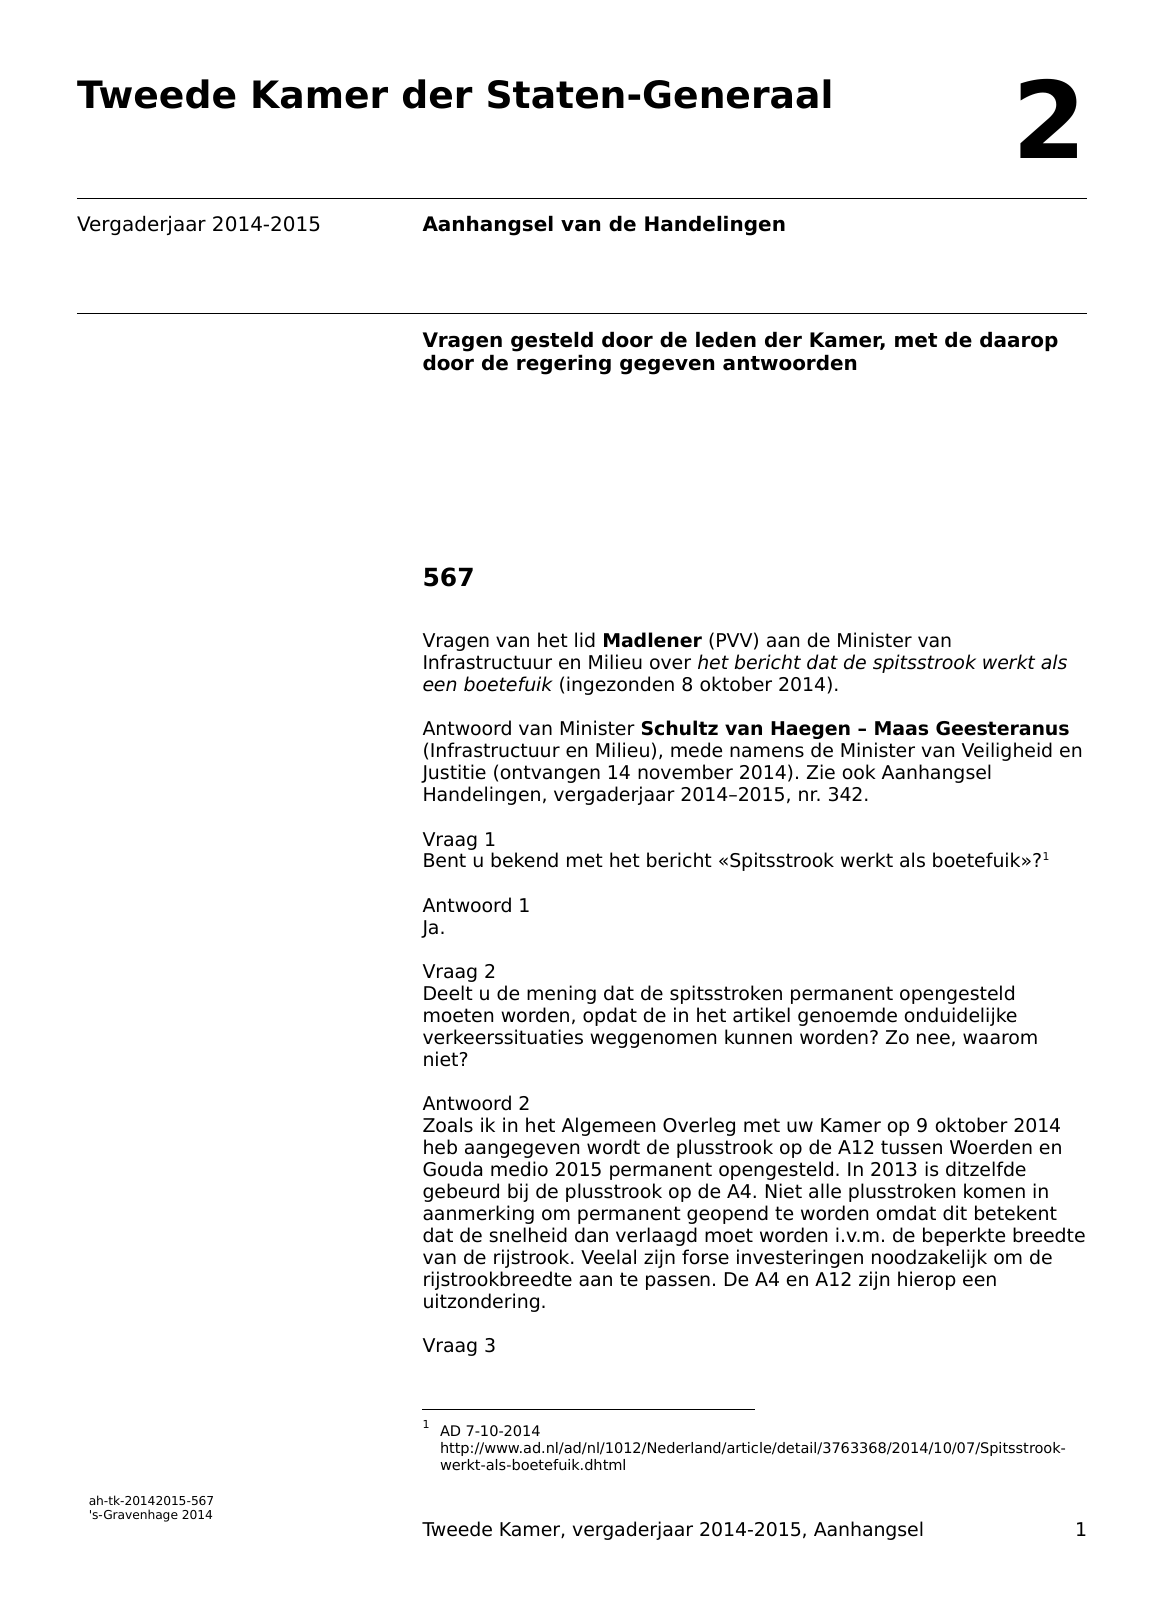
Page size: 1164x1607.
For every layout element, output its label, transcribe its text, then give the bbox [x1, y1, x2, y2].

text 567 [422, 563, 1087, 592]
table_cell Vragen gesteld door de leden der Kamer, met de daarop door de regering gegeven antwoorden [422, 314, 1087, 375]
table_cell Aanhangsel van de Handelingen [422, 199, 1087, 313]
text Antwoord van Minister Schultz van Haegen – Maas Geesteranus (Infrastructuur en Milieu), mede namens de Minister van Veiligheid en Justitie (ontvangen 14 november 2014). Zie ook Aanhangsel Handelingen, vergaderjaar 2014–2015, nr. 342. [422, 718, 1087, 806]
text Ja. [422, 917, 1087, 938]
text Antwoord 1 [422, 894, 1087, 917]
text 's-Gravenhage 2014 [88, 1508, 323, 1522]
text ah-tk-20142015-567 [88, 1494, 323, 1508]
text Deelt u de mening dat de spitsstroken permanent opengesteld moeten worden, opdat de in het artikel genoemde onduidelijke verkeerssituaties weggenomen kunnen worden? Zo nee, waarom niet? [422, 983, 1087, 1071]
text Bent u bekend met het bericht «Spitsstrook werkt als boetefuik»? [422, 850, 1087, 872]
text Vragen van het lid Madlener (PVV) aan de Minister van Infrastructuur en Milieu over het bericht dat de spitsstrook werkt als een boetefuik (ingezonden 8 oktober 2014). [422, 630, 1087, 696]
text Vraag 2 [422, 961, 1087, 983]
table_cell Vergaderjaar 2014-2015 [77, 199, 422, 313]
table_cell [77, 314, 422, 375]
text AD 7-10-2014 http://www.ad.nl/ad/nl/1012/Nederland/article/detail/3763368/2014/10/07/Spitsstrook-werkt-als-boetefuik.dhtml [422, 1418, 1087, 1474]
text Zoals ik in het Algemeen Overleg met uw Kamer op 9 oktober 2014 heb aangegeven wordt de plusstrook op de A12 tussen Woerden en Gouda medio 2015 permanent opengesteld. In 2013 is ditzelfde gebeurd bij de plusstrook op de A4. Niet alle plusstroken komen in aanmerking om permanent geopend te worden omdat dit betekent dat de snelheid dan verlaagd moet worden i.v.m. de beperkte breedte van de rijstrook. Veelal zijn forse investeringen noodzakelijk om de rijstrookbreedte aan te passen. De A4 en A12 zijn hierop een uitzondering. [422, 1115, 1087, 1313]
table_header 2 [886, 59, 1087, 198]
text Vraag 3 [422, 1335, 1087, 1357]
text Antwoord 2 [422, 1093, 1087, 1115]
table_header Tweede Kamer der Staten-Generaal [77, 59, 886, 198]
text Vraag 1 [422, 828, 1087, 850]
